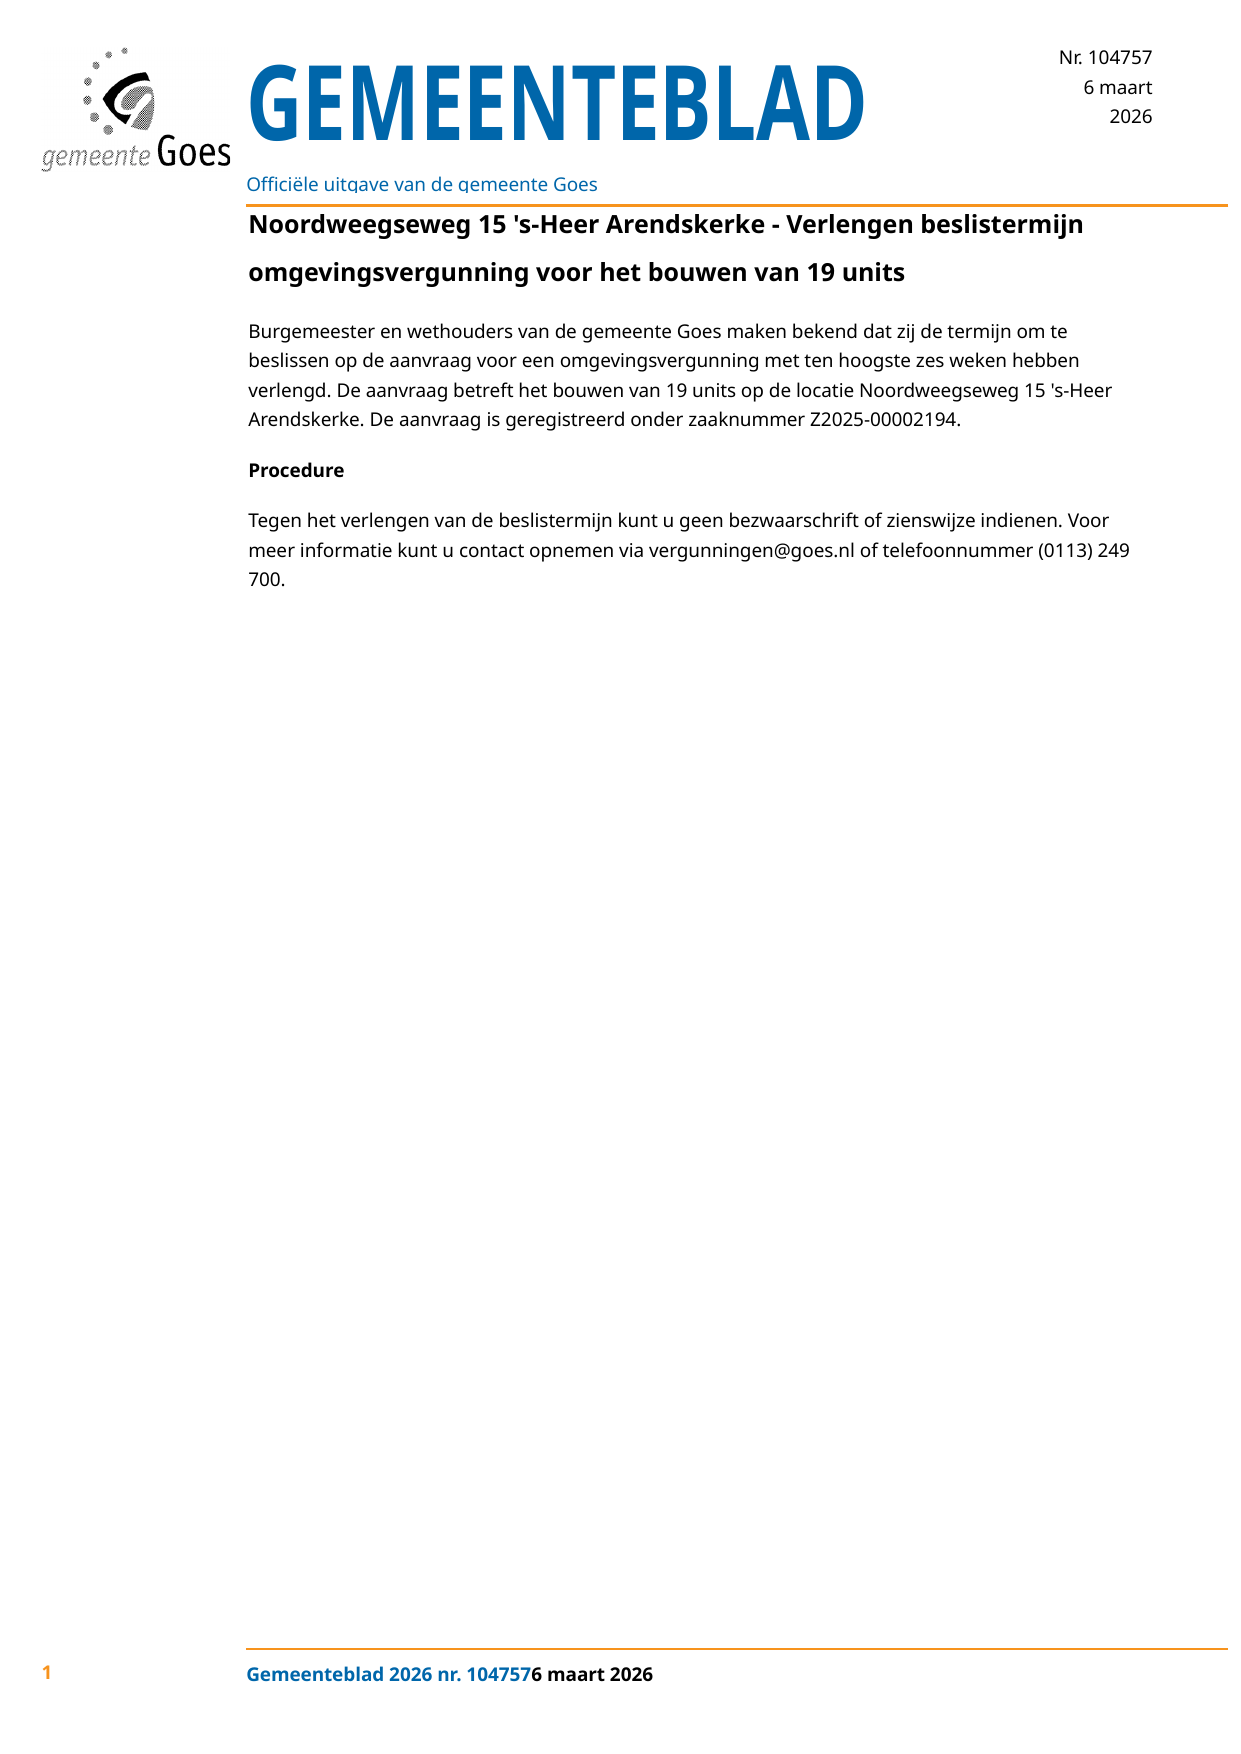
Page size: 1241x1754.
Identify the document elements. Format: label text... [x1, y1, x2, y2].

text Tegen het verlengen van de beslistermijn kunt u geen bezwaarschrift of zienswijze indienen. Voor meer informatie kunt u contact opnemen via vergunningen@goes.nl of telefoonnummer (0113) 249 700. [248, 507, 1152, 592]
picture [41, 47, 231, 172]
text Procedure [248, 457, 1152, 483]
text Burgemeester en wethouders van de gemeente Goes maken bekend dat zij de termijn om te beslissen op de aanvraag voor een omgevingsvergunning met ten hoogste zes weken hebben verlengd. De aanvraag betreft het bouwen van 19 units op de locatie Noordweegseweg 15 's-Heer Arendskerke. De aanvraag is geregistreerd onder zaaknummer Z2025-00002194. [248, 318, 1152, 432]
text Noordweegseweg 15 's-Heer Arendskerke - Verlengen beslistermijn omgevingsvergunning voor het bouwen van 19 units [248, 207, 1152, 288]
